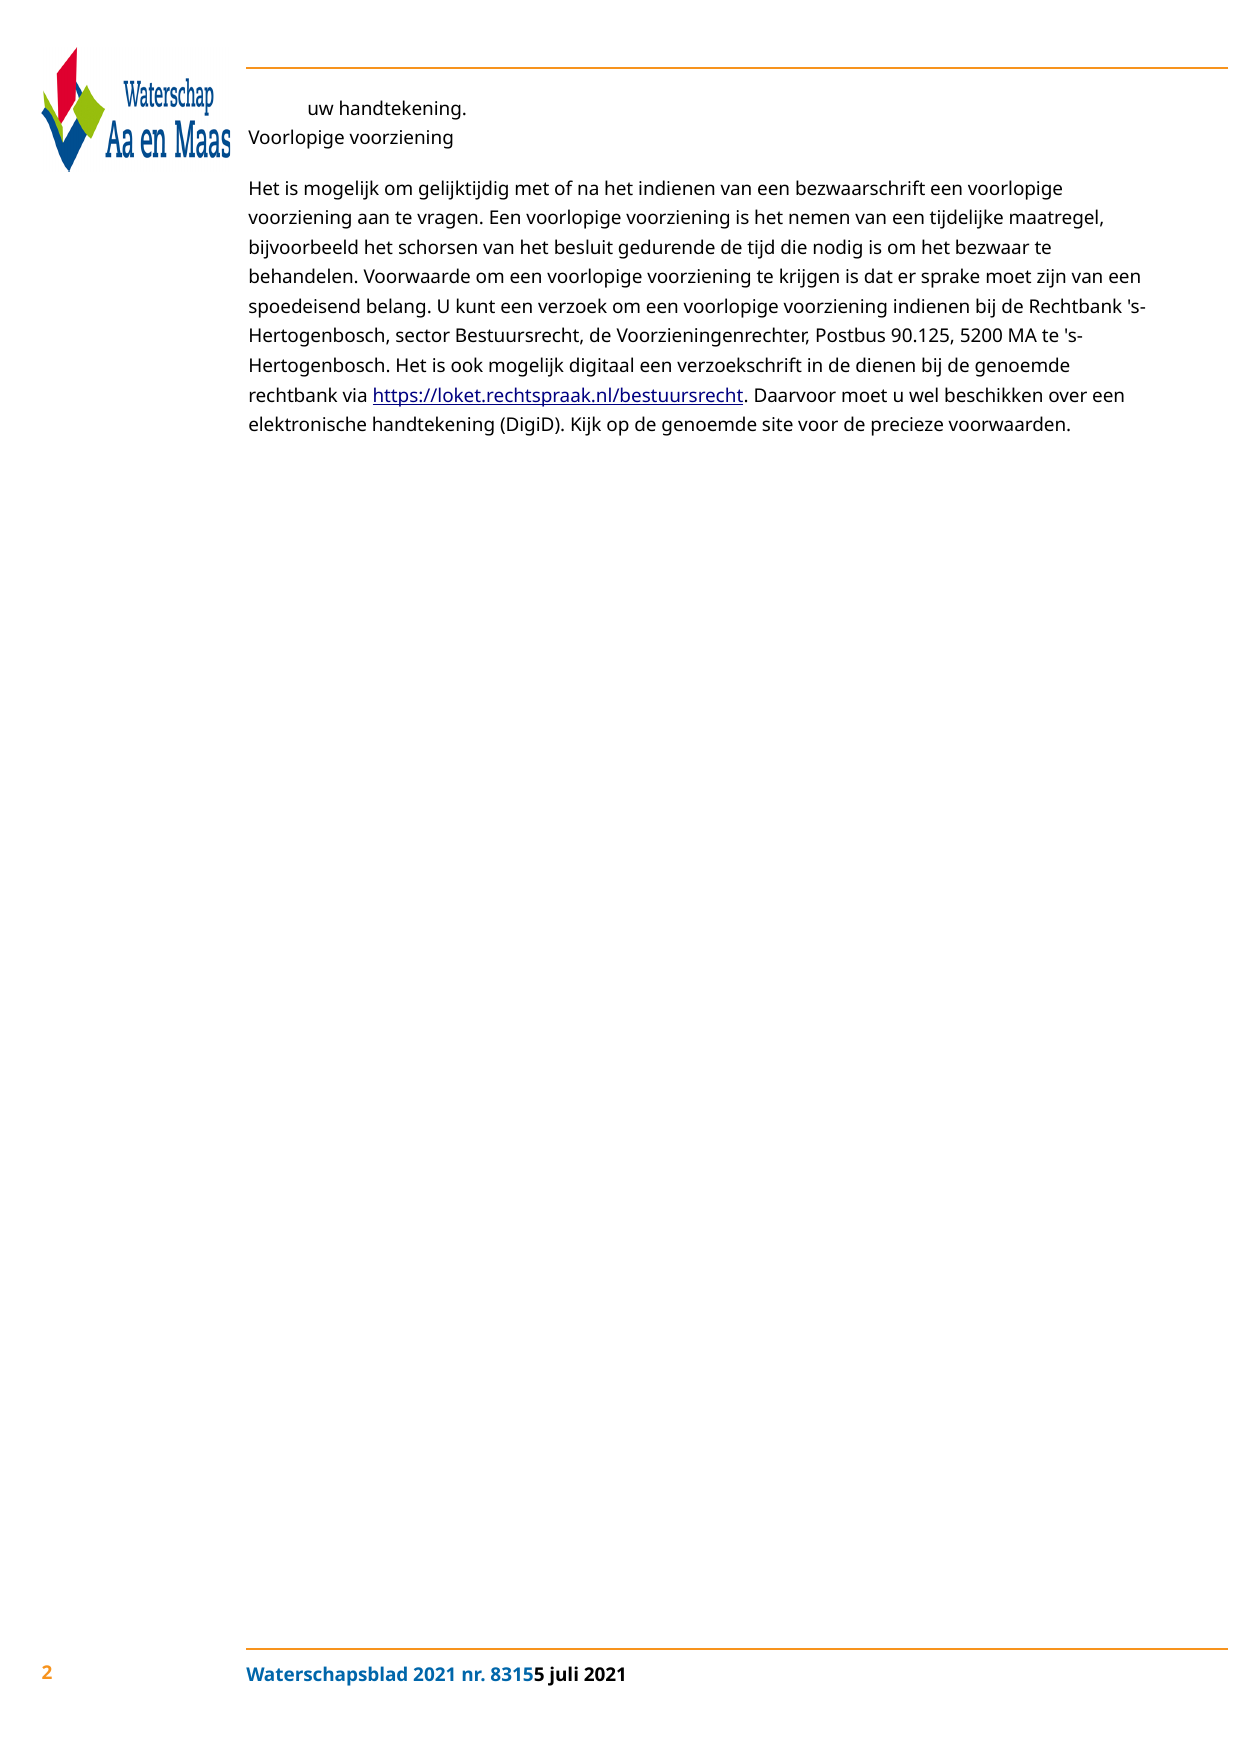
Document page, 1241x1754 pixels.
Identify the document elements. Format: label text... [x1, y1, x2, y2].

picture [41, 47, 231, 172]
text Het is mogelijk om gelijktijdig met of na het indienen van een bezwaarschrift een voorlopige voorziening aan te vragen. Een voorlopige voorziening is het nemen van een tijdelijke maatregel, bijvoorbeeld het schorsen van het besluit gedurende de tijd die nodig is om het bezwaar te behandelen. Voorwaarde om een voorlopige voorziening te krijgen is dat er sprake moet zijn van een spoedeisend belang. U kunt een verzoek om een voorlopige voorziening indienen bij de Rechtbank 's-Hertogenbosch, sector Bestuursrecht, de Voorzieningenrechter, Postbus 90.125, 5200 MA te 's-Hertogenbosch. Het is ook mogelijk digitaal een verzoekschrift in de dienen bij de genoemde rechtbank via https://loket.rechtspraak.nl/bestuursrecht. Daarvoor moet u wel beschikken over een elektronische handtekening (DigiD). Kijk op de genoemde site voor de precieze voorwaarden. [248, 175, 1152, 437]
text Voorlopige voorziening [248, 124, 1152, 150]
list uw handtekening. [248, 95, 1152, 121]
